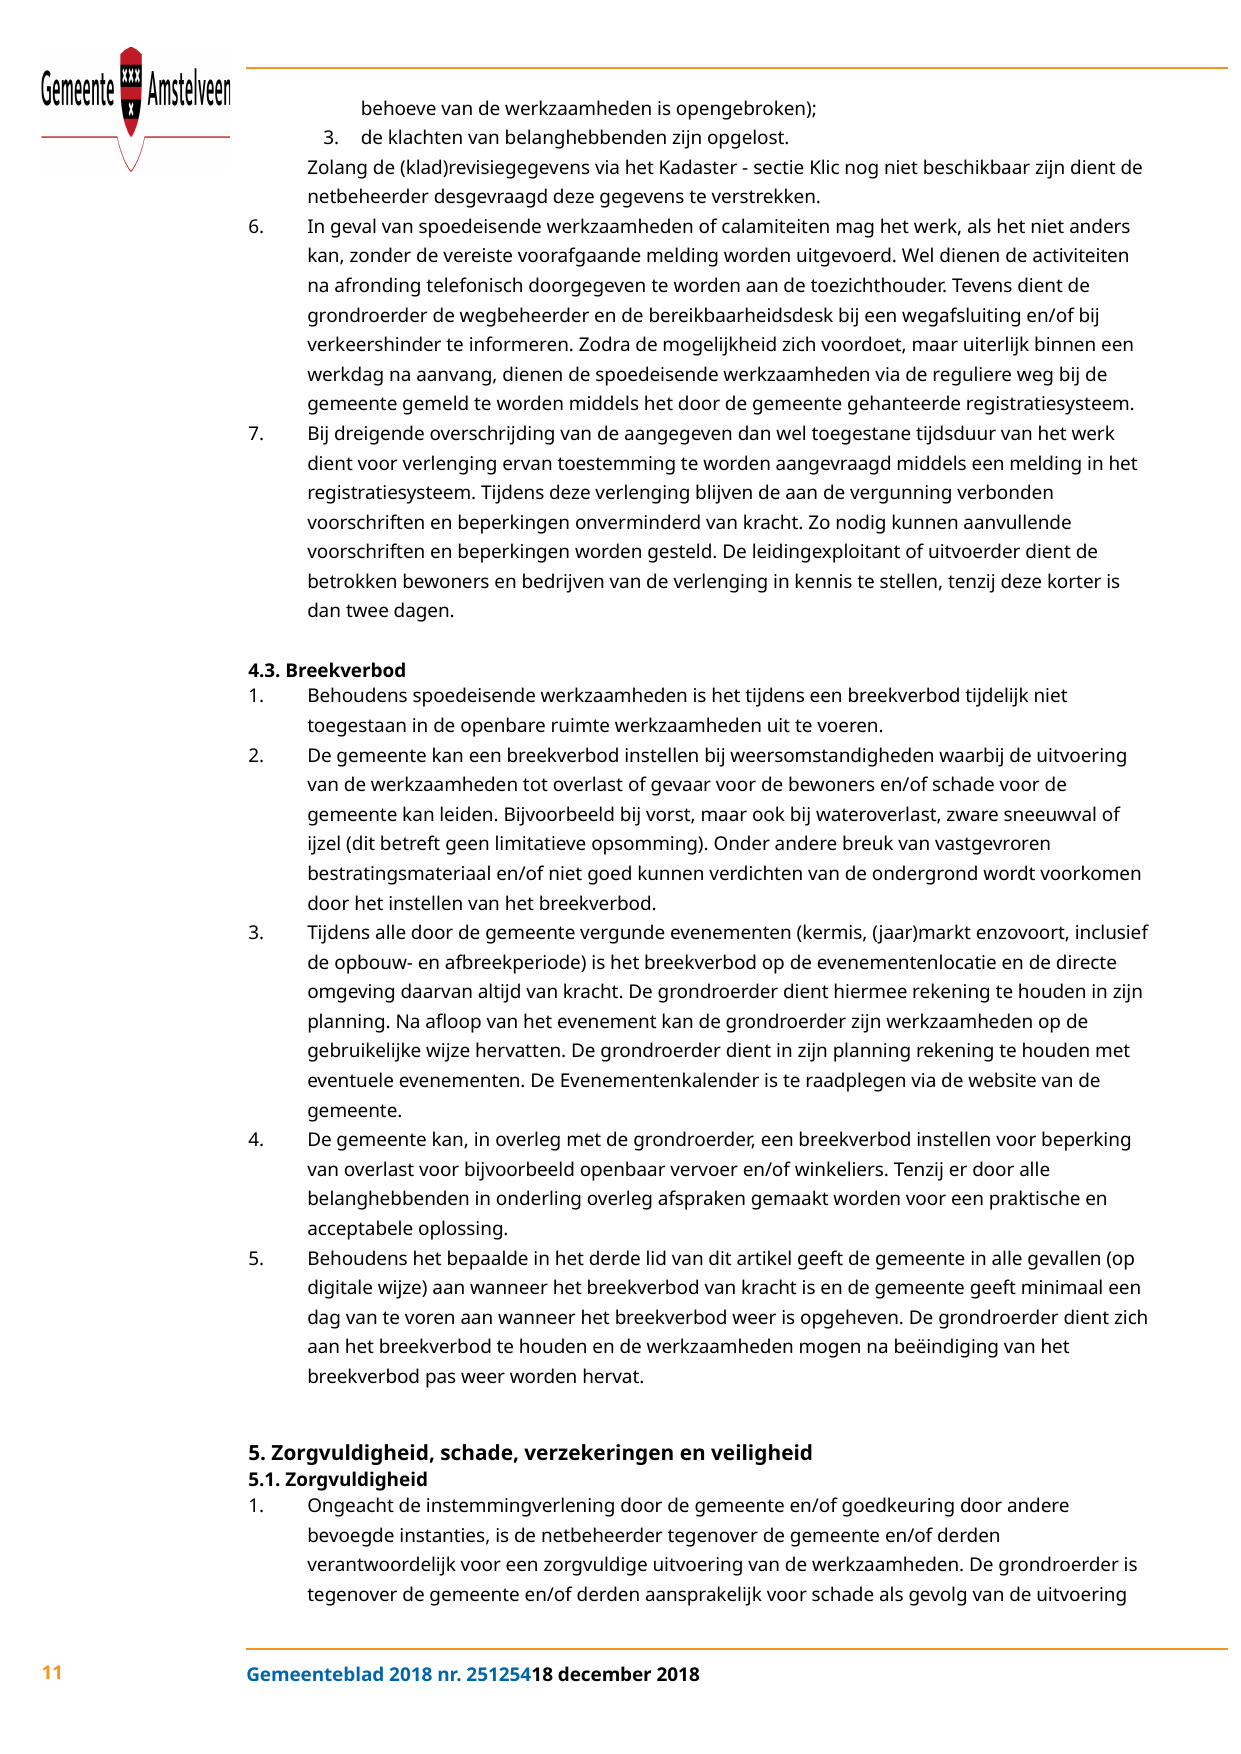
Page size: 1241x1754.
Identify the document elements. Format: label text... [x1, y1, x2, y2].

text 4.3. Breekverbod [248, 657, 1152, 683]
list Bij dreigende overschrijding van de aangegeven dan wel toegestane tijdsduur van het werk dient voor verlenging ervan toestemming te worden aangevraagd middels een melding in het registratiesysteem. Tijdens deze verlenging blijven de aan de vergunning verbonden voorschriften en beperkingen onverminderd van kracht. Zo nodig kunnen aanvullende voorschriften en beperkingen worden gesteld. De leidingexploitant of uitvoerder dient de betrokken bewoners en bedrijven van de verlenging in kennis te stellen, tenzij deze korter is dan twee dagen. [248, 420, 1152, 623]
text 5.1. Zorgvuldigheid [248, 1467, 1152, 1492]
list Tijdens alle door de gemeente vergunde evenementen (kermis, (jaar)markt enzovoort, inclusief de opbouw- en afbreekperiode) is het breekverbod op de evenementenlocatie en de directe omgeving daarvan altijd van kracht. De grondroerder dient hiermee rekening te houden in zijn planning. Na afloop van het evenement kan de grondroerder zijn werkzaamheden op de gebruikelijke wijze hervatten. De grondroerder dient in zijn planning rekening te houden met eventuele evenementen. De Evenementenkalender is te raadplegen via de website van de gemeente. [248, 919, 1152, 1122]
picture [41, 47, 231, 172]
list Ongeacht de instemmingverlening door de gemeente en/of goedkeuring door andere bevoegde instanties, is de netbeheerder tegenover de gemeente en/of derden verantwoordelijk voor een zorgvuldige uitvoering van de werkzaamheden. De grondroerder is tegenover de gemeente en/of derden aansprakelijk voor schade als gevolg van de uitvoering [248, 1492, 1152, 1607]
list Behoudens spoedeisende werkzaamheden is het tijdens een breekverbod tijdelijk niet toegestaan in de openbare ruimte werkzaamheden uit te voeren. [248, 683, 1152, 738]
list De gemeente kan een breekverbod instellen bij weersomstandigheden waarbij de uitvoering van de werkzaamheden tot overlast of gevaar voor de bewoners en/of schade voor de gemeente kan leiden. Bijvoorbeeld bij vorst, maar ook bij wateroverlast, zware sneeuwval of ijzel (dit betreft geen limitatieve opsomming). Onder andere breuk van vastgevroren bestratingsmateriaal en/of niet goed kunnen verdichten van de ondergrond wordt voorkomen door het instellen van het breekverbod. [248, 742, 1152, 915]
list Zolang de (klad)revisiegegevens via het Kadaster - sectie Klic nog niet beschikbaar zijn dient de netbeheerder desgevraagd deze gegevens te verstrekken. [248, 154, 1152, 209]
list De gemeente kan, in overleg met de grondroerder, een breekverbod instellen voor beperking van overlast voor bijvoorbeeld openbaar vervoer en/of winkeliers. Tenzij er door alle belanghebbenden in onderling overleg afspraken gemaakt worden voor een praktische en acceptabele oplossing. [248, 1126, 1152, 1241]
list behoeve van de werkzaamheden is opengebroken); [323, 95, 1152, 121]
list Behoudens het bepaalde in het derde lid van dit artikel geeft de gemeente in alle gevallen (op digitale wijze) aan wanneer het breekverbod van kracht is en de gemeente geeft minimaal een dag van te voren aan wanneer het breekverbod weer is opgeheven. De grondroerder dient zich aan het breekverbod te houden en de werkzaamheden mogen na beëindiging van het breekverbod pas weer worden hervat. [248, 1245, 1152, 1389]
list de klachten van belanghebbenden zijn opgelost. [323, 124, 1152, 150]
text 5. Zorgvuldigheid, schade, verzekeringen en veiligheid [248, 1438, 1152, 1467]
list In geval van spoedeisende werkzaamheden of calamiteiten mag het werk, als het niet anders kan, zonder de vereiste voorafgaande melding worden uitgevoerd. Wel dienen de activiteiten na afronding telefonisch doorgegeven te worden aan de toezichthouder. Tevens dient de grondroerder de wegbeheerder en de bereikbaarheidsdesk bij een wegafsluiting en/of bij verkeershinder te informeren. Zodra de mogelijkheid zich voordoet, maar uiterlijk binnen een werkdag na aanvang, dienen de spoedeisende werkzaamheden via de reguliere weg bij de gemeente gemeld te worden middels het door de gemeente gehanteerde registratiesysteem. [248, 213, 1152, 416]
